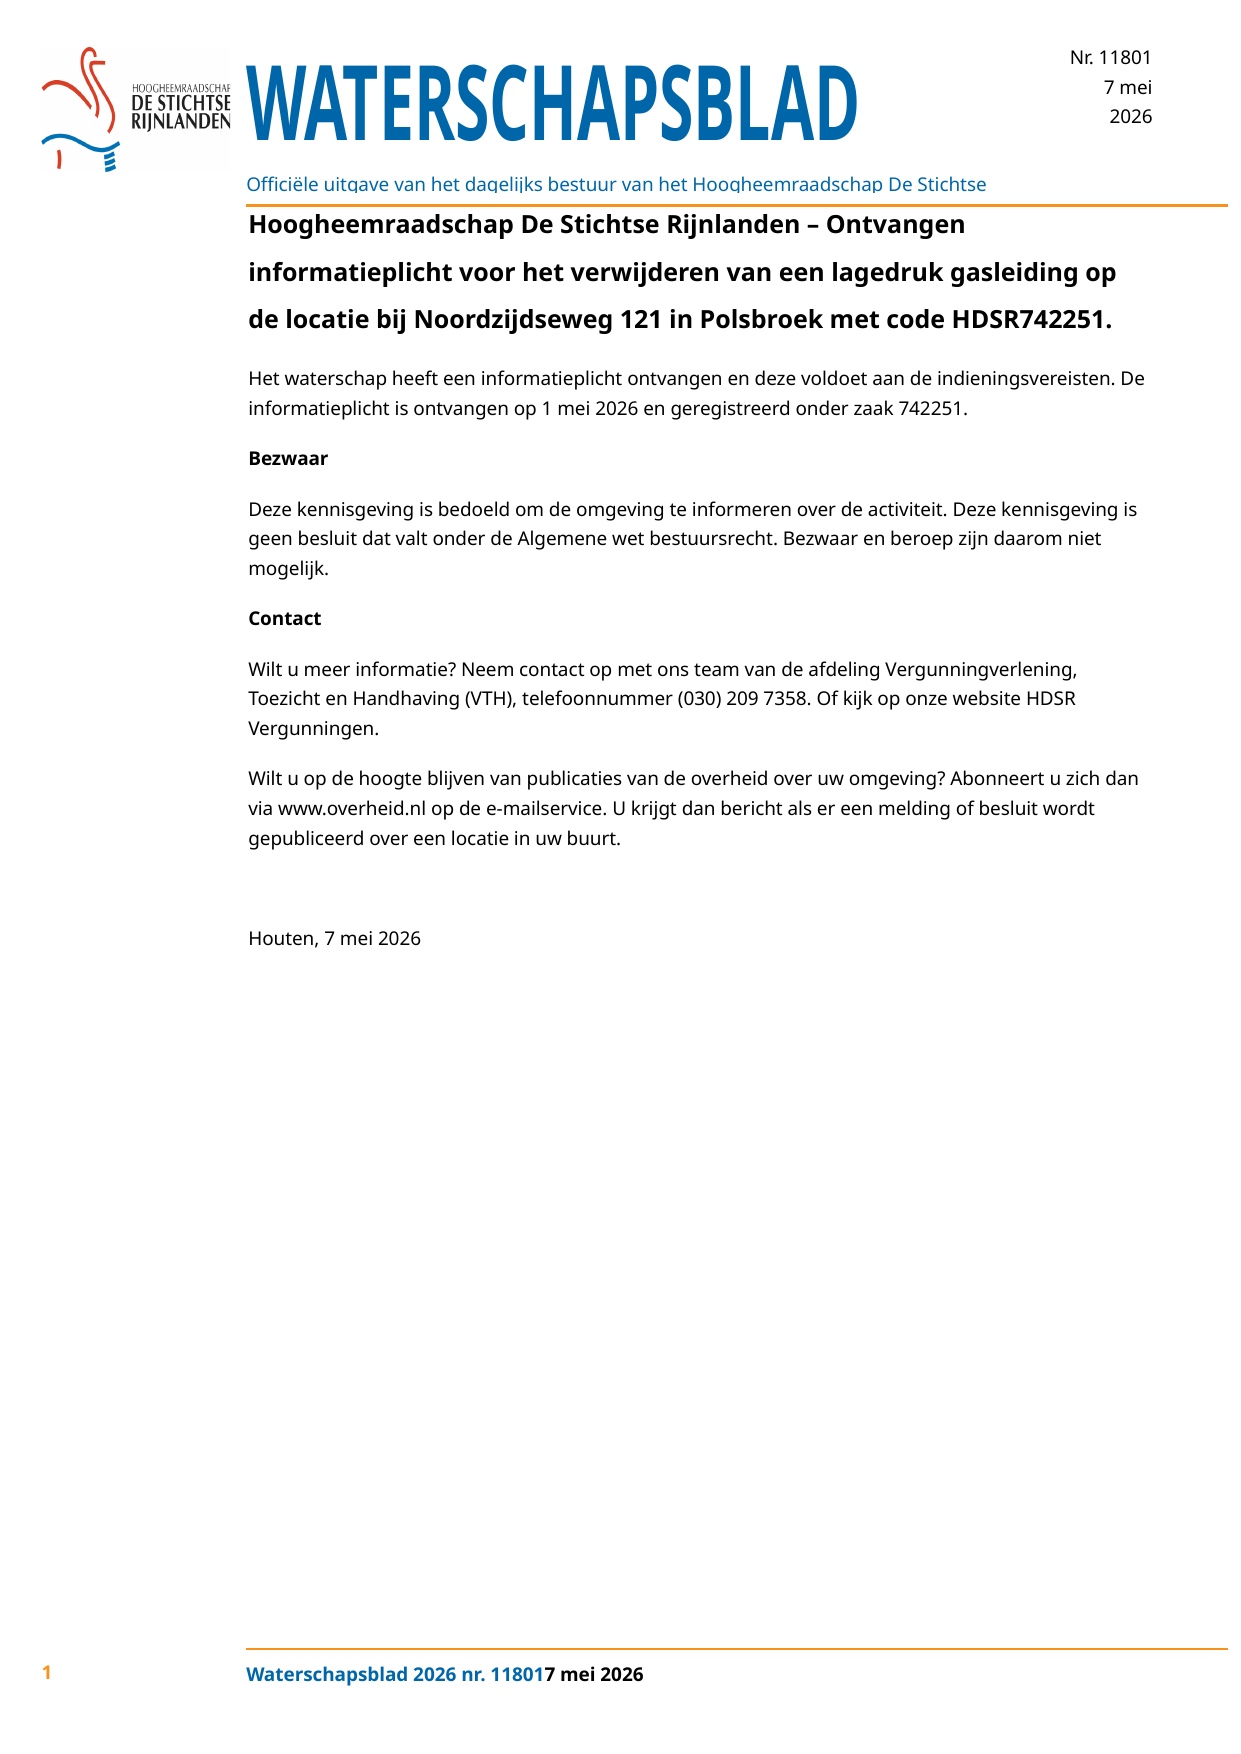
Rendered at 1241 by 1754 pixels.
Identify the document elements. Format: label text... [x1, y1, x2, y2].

text Wilt u op de hoogte blijven van publicaties van de overheid over uw omgeving? Abonneert u zich dan via www.overheid.nl op de e-mailservice. U krijgt dan bericht als er een melding of besluit wordt gepubliceerd over een locatie in uw buurt. [248, 766, 1152, 850]
text Deze kennisgeving is bedoeld om de omgeving te informeren over de activiteit. Deze kennisgeving is geen besluit dat valt onder de Algemene wet bestuursrecht. Bezwaar en beroep zijn daarom niet mogelijk. [248, 496, 1152, 581]
text Houten, 7 mei 2026 [248, 926, 1152, 951]
text Hoogheemraadschap De Stichtse Rijnlanden – Ontvangen informatieplicht voor het verwijderen van een lagedruk gasleiding op de locatie bij Noordzijdseweg 121 in Polsbroek met code HDSR742251. [248, 207, 1152, 336]
text Bezwaar [248, 446, 1152, 471]
text Wilt u meer informatie? Neem contact op met ons team van de afdeling Vergunningverlening, Toezicht en Handhaving (VTH), telefoonnummer (030) 209 7358. Of kijk op onze website HDSR Vergunningen. [248, 656, 1152, 741]
text Contact [248, 606, 1152, 631]
picture [41, 47, 231, 172]
text Het waterschap heeft een informatieplicht ontvangen en deze voldoet aan de indieningsvereisten. De informatieplicht is ontvangen op 1 mei 2026 en geregistreerd onder zaak 742251. [248, 366, 1152, 421]
